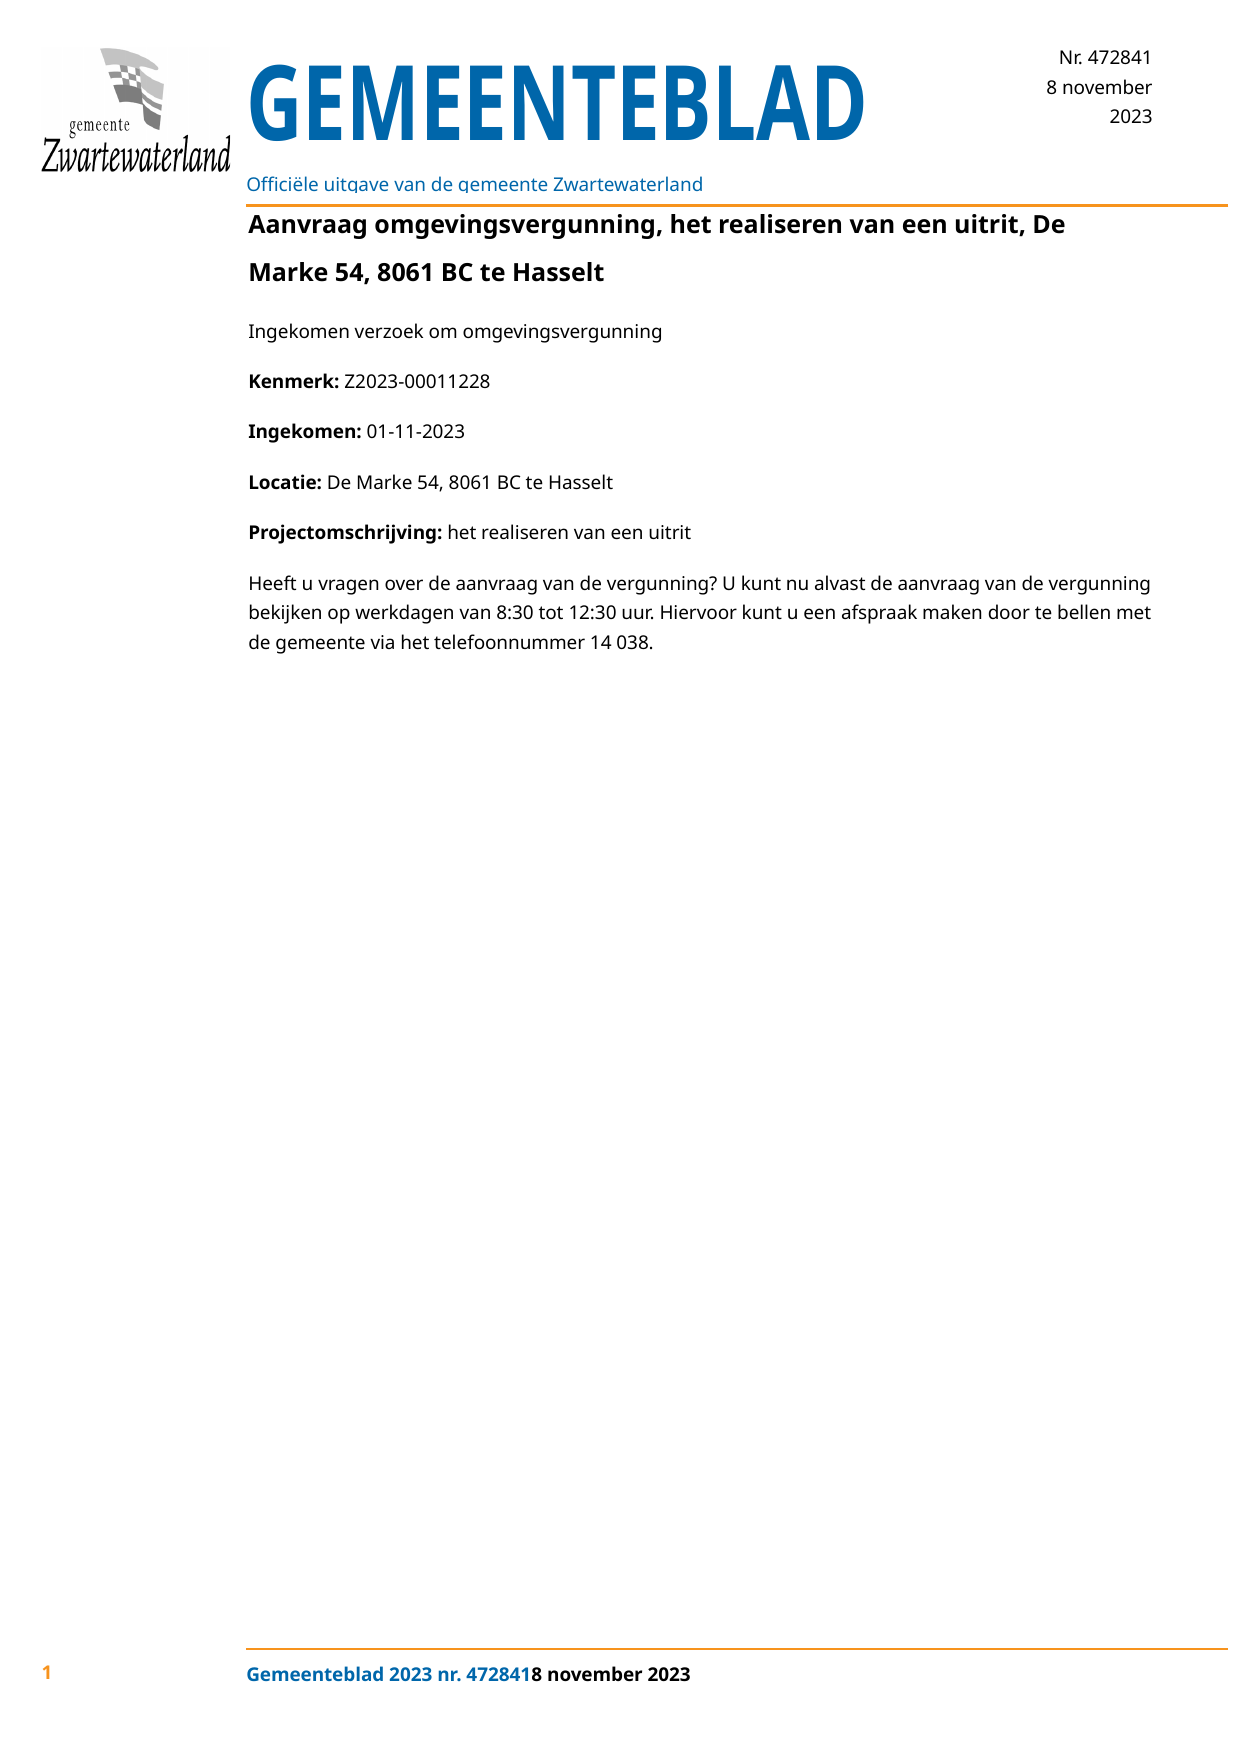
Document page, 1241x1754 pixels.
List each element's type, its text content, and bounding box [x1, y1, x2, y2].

text Heeft u vragen over de aanvraag van de vergunning? U kunt nu alvast de aanvraag van de vergunning bekijken op werkdagen van 8:30 tot 12:30 uur. Hiervoor kunt u een afspraak maken door te bellen met de gemeente via het telefoonnummer 14 038. [248, 570, 1152, 655]
text Ingekomen: 01-11-2023 [248, 419, 1152, 444]
text Kenmerk: Z2023-00011228 [248, 368, 1152, 394]
text Aanvraag omgevingsvergunning, het realiseren van een uitrit, De Marke 54, 8061 BC te Hasselt [248, 207, 1152, 288]
picture [41, 47, 231, 172]
text Locatie: De Marke 54, 8061 BC te Hasselt [248, 469, 1152, 495]
text Projectomschrijving: het realiseren van een uitrit [248, 519, 1152, 545]
text Ingekomen verzoek om omgevingsvergunning [248, 318, 1152, 344]
